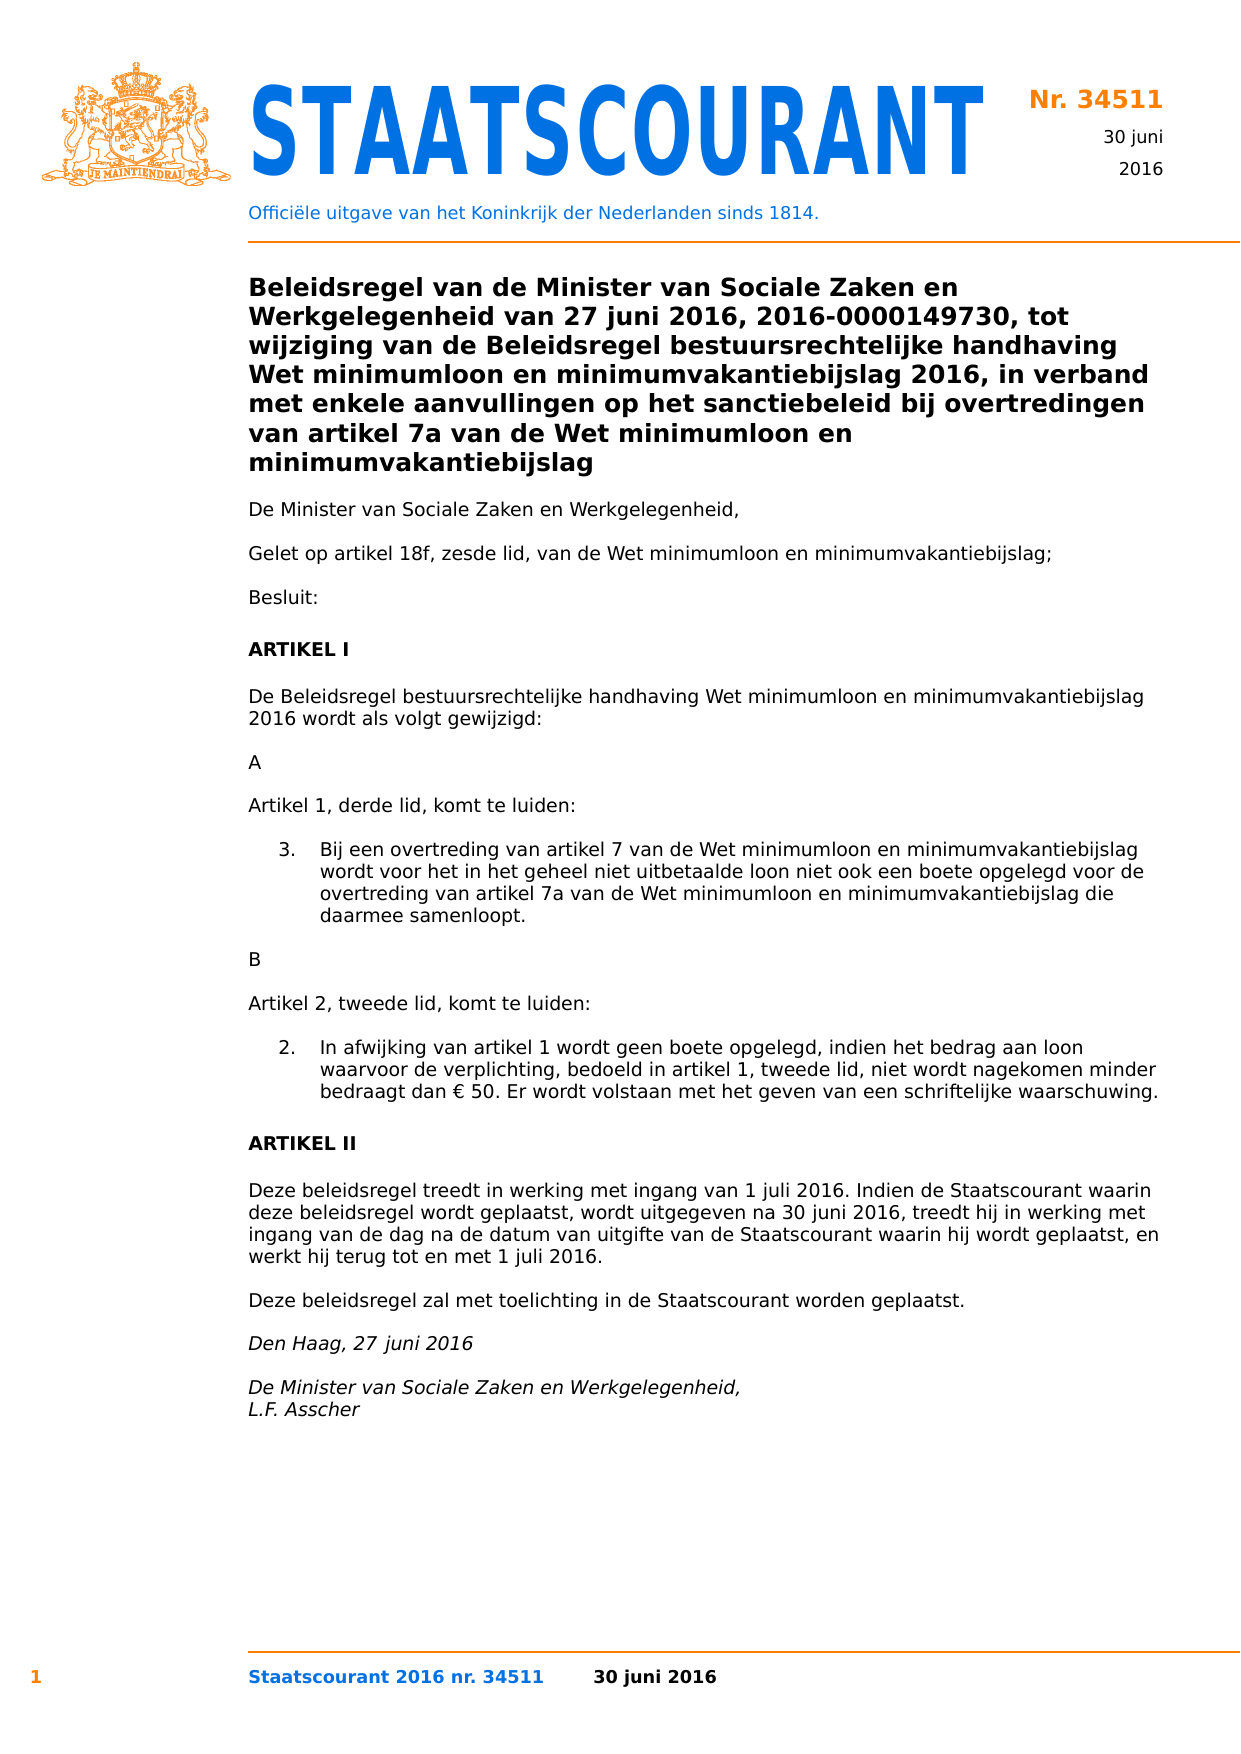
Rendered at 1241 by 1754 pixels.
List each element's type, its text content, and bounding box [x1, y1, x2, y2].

table_header Nr. 34511 [998, 62, 1240, 121]
text A [248, 752, 1163, 773]
subtitle ARTIKEL II [248, 1133, 1163, 1155]
table_cell Officiële uitgave van het Koninkrijk der Nederlanden sinds 1814. [248, 203, 1240, 241]
text De Minister van Sociale Zaken en Werkgelegenheid, [248, 499, 1163, 521]
table_cell 30 juni [998, 121, 1240, 153]
text Besluit: [248, 587, 1163, 609]
table_header [25, 62, 248, 241]
text 3. Bij een overtreding van artikel 7 van de Wet minimumloon en minimumvakantiebijslag wordt voor het in het geheel niet uitbetaalde loon niet ook een boete opgelegd voor de overtreding van artikel 7a van de Wet minimumloon en minimumvakantiebijslag die daarmee samenloopt. [278, 839, 1163, 927]
text Deze beleidsregel zal met toelichting in de Staatscourant worden geplaatst. [248, 1289, 1163, 1311]
text Artikel 1, derde lid, komt te luiden: [248, 795, 1163, 817]
text De Minister van Sociale Zaken en Werkgelegenheid, L.F. Asscher [248, 1377, 1163, 1421]
subtitle Beleidsregel van de Minister van Sociale Zaken en Werkgelegenheid van 27 juni 2016, 2016-0000149730, tot wijziging van de Beleidsregel bestuursrechtelijke handhaving Wet minimumloon en minimumvakantiebijslag 2016, in verband met enkele aanvullingen op het sanctiebeleid bij overtredingen van artikel 7a van de Wet minimumloon en minimumvakantiebijslag [248, 273, 1163, 477]
text 2. In afwijking van artikel 1 wordt geen boete opgelegd, indien het bedrag aan loon waarvoor de verplichting, bedoeld in artikel 1, tweede lid, niet wordt nagekomen minder bedraagt dan € 50. Er wordt volstaan met het geven van een schriftelijke waarschuwing. [278, 1037, 1163, 1103]
text Den Haag, 27 juni 2016 [248, 1333, 1163, 1355]
table_header STAATSCOURANT [248, 62, 998, 203]
text De Beleidsregel bestuursrechtelijke handhaving Wet minimumloon en minimumvakantiebijslag 2016 wordt als volgt gewijzigd: [248, 686, 1163, 730]
text Gelet op artikel 18f, zesde lid, van de Wet minimumloon en minimumvakantiebijslag; [248, 543, 1163, 565]
text Artikel 2, tweede lid, komt te luiden: [248, 993, 1163, 1015]
text B [248, 949, 1163, 971]
table_cell 2016 [998, 153, 1240, 203]
text Deze beleidsregel treedt in werking met ingang van 1 juli 2016. Indien de Staatscourant waarin deze beleidsregel wordt geplaatst, wordt uitgegeven na 30 juni 2016, treedt hij in werking met ingang van de dag na de datum van uitgifte van de Staatscourant waarin hij wordt geplaatst, en werkt hij terug tot en met 1 juli 2016. [248, 1180, 1163, 1268]
subtitle ARTIKEL I [248, 639, 1163, 661]
picture [41, 62, 231, 186]
